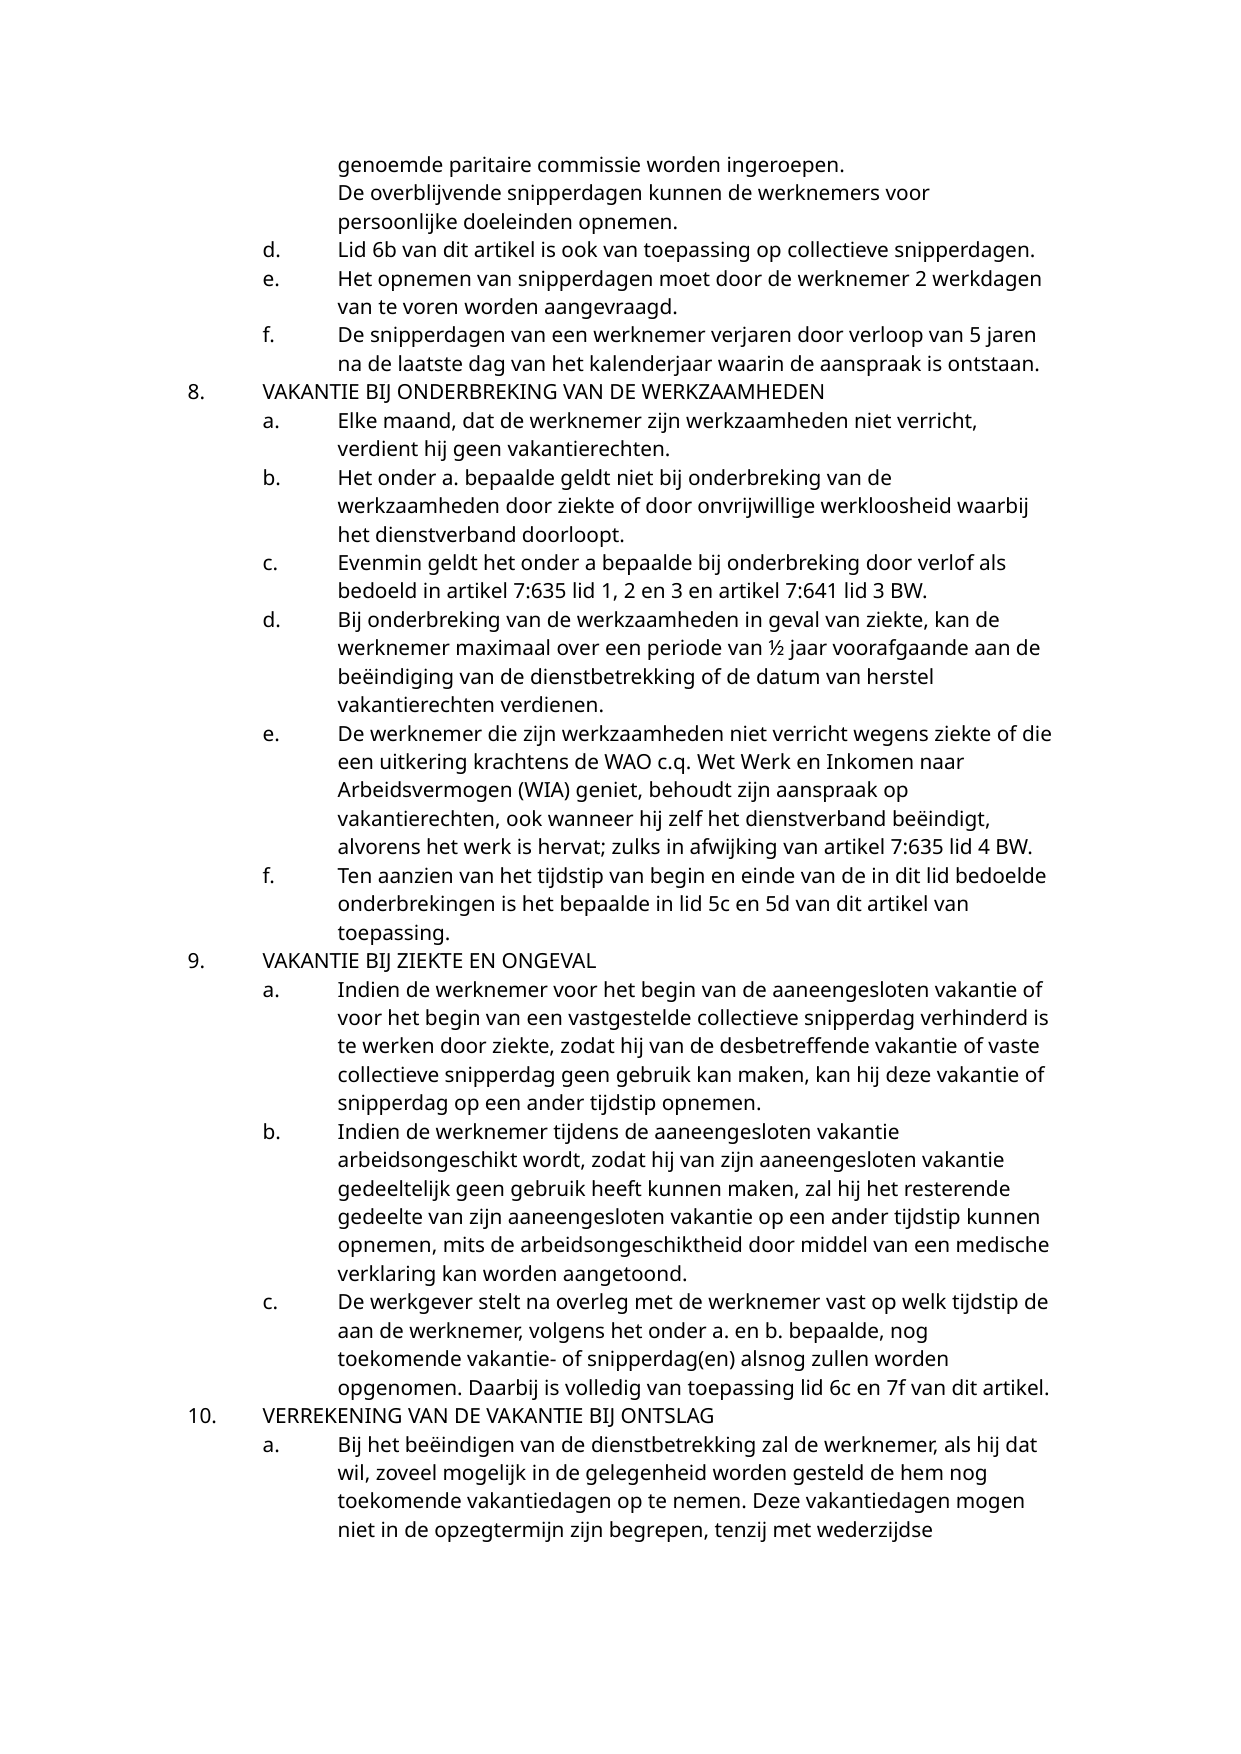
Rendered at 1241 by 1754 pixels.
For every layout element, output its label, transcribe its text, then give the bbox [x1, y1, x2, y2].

list De overblijvende snipperdagen kunnen de werknemers voor persoonlijke doeleinden opnemen. [262, 178, 1053, 235]
list Bij onderbreking van de werkzaamheden in geval van ziekte, kan de werknemer maximaal over een periode van ½ jaar voorafgaande aan de beëindiging van de dienstbetrekking of de datum van herstel vakantierechten verdienen. [262, 605, 1053, 719]
list De werkgever stelt na overleg met de werknemer vast op welk tijdstip de aan de werknemer, volgens het onder a. en b. bepaalde, nog toekomende vakantie- of snipperdag(en) alsnog zullen worden opgenomen. Daarbij is volledig van toepassing lid 6c en 7f van dit artikel. [262, 1287, 1053, 1401]
list VERREKENING VAN DE VAKANTIE BIJ ONTSLAG [187, 1401, 1053, 1430]
list Bij het beëindigen van de dienstbetrekking zal de werknemer, als hij dat wil, zoveel mogelijk in de gelegenheid worden gesteld de hem nog toekomende vakantiedagen op te nemen. Deze vakantiedagen mogen niet in de opzegtermijn zijn begrepen, tenzij met wederzijdse [262, 1430, 1053, 1543]
list Indien de werknemer voor het begin van de aaneengesloten vakantie of voor het begin van een vastgestelde collectieve snipperdag verhinderd is te werken door ziekte, zodat hij van de desbetreffende vakantie of vaste collectieve snipperdag geen gebruik kan maken, kan hij deze vakantie of snipperdag op een ander tijdstip opnemen. [262, 975, 1053, 1117]
list De werknemer die zijn werkzaamheden niet verricht wegens ziekte of die een uitkering krachtens de WAO c.q. Wet Werk en Inkomen naar Arbeidsvermogen (WIA) geniet, behoudt zijn aanspraak op vakantierechten, ook wanneer hij zelf het dienstverband beëindigt, alvorens het werk is hervat; zulks in afwijking van artikel 7:635 lid 4 BW. [262, 719, 1053, 861]
list Lid 6b van dit artikel is ook van toepassing op collectieve snipperdagen. [262, 235, 1053, 264]
list Het onder a. bepaalde geldt niet bij onderbreking van de werkzaamheden door ziekte of door onvrijwillige werkloosheid waarbij het dienstverband doorloopt. [262, 463, 1053, 548]
list Elke maand, dat de werknemer zijn werkzaamheden niet verricht, verdient hij geen vakantierechten. [262, 406, 1053, 463]
list genoemde paritaire commissie worden ingeroepen. [262, 150, 1053, 178]
list Evenmin geldt het onder a bepaalde bij onderbreking door verlof als bedoeld in artikel 7:635 lid 1, 2 en 3 en artikel 7:641 lid 3 BW. [262, 548, 1053, 605]
list Indien de werknemer tijdens de aaneengesloten vakantie arbeidsongeschikt wordt, zodat hij van zijn aaneengesloten vakantie gedeeltelijk geen gebruik heeft kunnen maken, zal hij het resterende gedeelte van zijn aaneengesloten vakantie op een ander tijdstip kunnen opnemen, mits de arbeidsongeschiktheid door middel van een medische verklaring kan worden aangetoond. [262, 1117, 1053, 1287]
list Het opnemen van snipperdagen moet door de werknemer 2 werkdagen van te voren worden aangevraagd. [262, 264, 1053, 321]
list Ten aanzien van het tijdstip van begin en einde van de in dit lid bedoelde onderbrekingen is het bepaalde in lid 5c en 5d van dit artikel van toepassing. [262, 861, 1053, 946]
list VAKANTIE BIJ ONDERBREKING VAN DE WERKZAAMHEDEN [187, 377, 1053, 406]
list VAKANTIE BIJ ZIEKTE EN ONGEVAL [187, 946, 1053, 975]
list De snipperdagen van een werknemer verjaren door verloop van 5 jaren na de laatste dag van het kalenderjaar waarin de aanspraak is ontstaan. [262, 321, 1053, 377]
